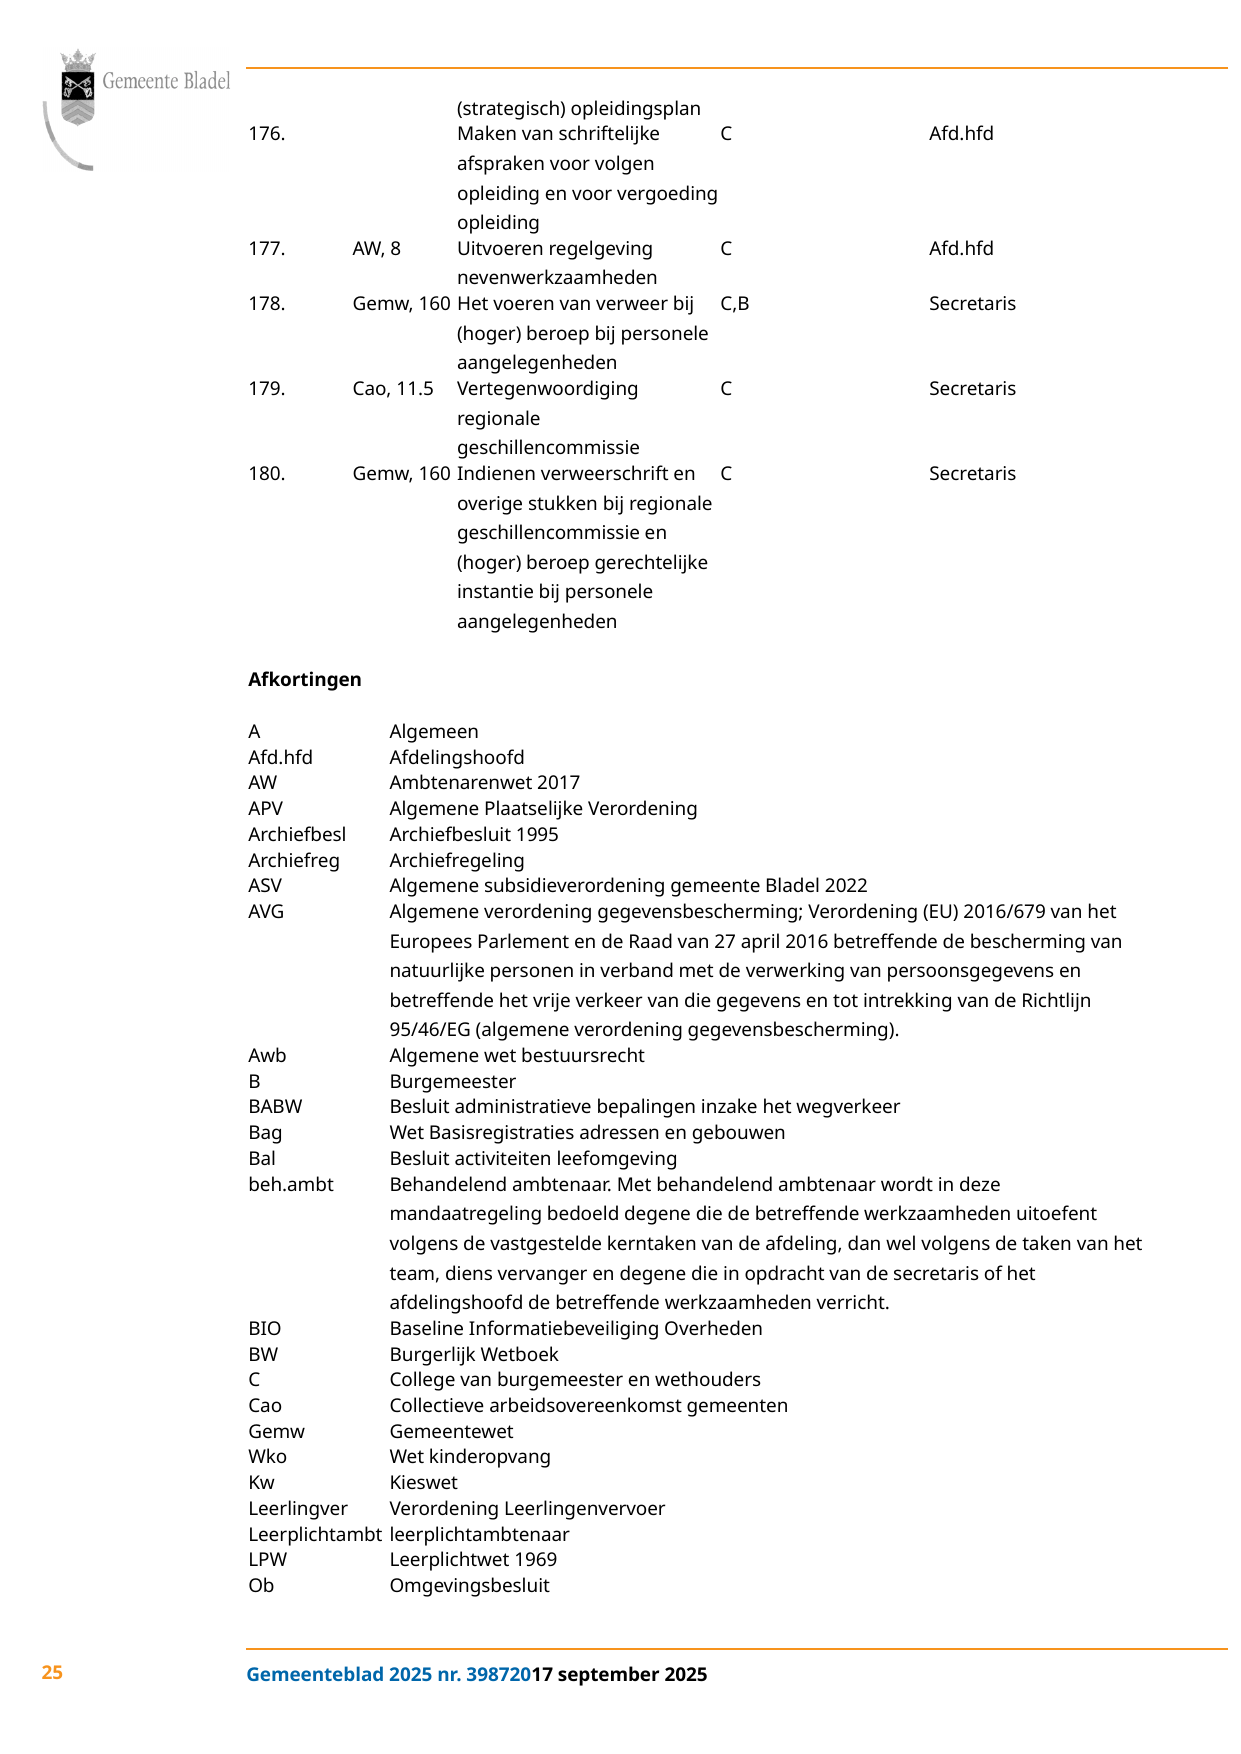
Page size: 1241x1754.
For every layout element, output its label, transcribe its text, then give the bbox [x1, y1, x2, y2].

table_cell [1034, 121, 1152, 235]
table_cell Bal [248, 1145, 389, 1171]
table_cell Secretaris [929, 290, 1033, 375]
table_cell Vertegenwoordiging regionale geschillencommissie [457, 375, 720, 460]
table_cell Wko [248, 1444, 389, 1469]
table_cell Omgevingsbesluit [389, 1572, 1152, 1598]
table_cell BABW [248, 1094, 389, 1119]
table_cell Afd.hfd [929, 121, 1033, 235]
table_cell APV [248, 795, 389, 821]
table_cell BIO [248, 1315, 389, 1341]
table_cell Kw [248, 1469, 389, 1495]
table_cell AW, 8 [353, 235, 457, 290]
table_cell AVG [248, 898, 389, 1042]
table_cell [248, 693, 389, 718]
table_cell [825, 95, 929, 121]
table_cell Gemw, 160 [353, 290, 457, 375]
table_cell Algemene wet bestuursrecht [389, 1042, 1152, 1068]
table_cell Archiefreg [248, 847, 389, 872]
table_cell [825, 290, 929, 375]
table_cell ASV [248, 873, 389, 898]
table_header [389, 667, 1152, 692]
table_cell Bag [248, 1120, 389, 1145]
table_cell LPW [248, 1547, 389, 1572]
table_cell Afd.hfd [929, 235, 1033, 290]
table_cell C [720, 460, 825, 634]
table_cell 179. [248, 375, 352, 460]
table_cell [1034, 95, 1152, 121]
table_cell Algemene subsidieverordening gemeente Bladel 2022 [389, 873, 1152, 898]
table_cell Algemene Plaatselijke Verordening [389, 795, 1152, 821]
table_cell [1034, 460, 1152, 634]
table_cell Ambtenarenwet 2017 [389, 770, 1152, 795]
table_cell AW [248, 770, 389, 795]
table_cell 176. [248, 121, 352, 235]
table_cell Kieswet [389, 1469, 1152, 1495]
table_cell [353, 95, 457, 121]
table_cell C,B [720, 290, 825, 375]
picture [41, 47, 231, 172]
table_cell Algemeen [389, 718, 1152, 744]
table_cell BW [248, 1341, 389, 1366]
table_cell Leerplichtwet 1969 [389, 1547, 1152, 1572]
table_cell College van burgemeester en wethouders [389, 1366, 1152, 1392]
table_cell [1034, 290, 1152, 375]
table_cell Wet kinderopvang [389, 1444, 1152, 1469]
table_cell [825, 235, 929, 290]
table_cell [353, 121, 457, 235]
table_cell C [720, 235, 825, 290]
table_cell [825, 375, 929, 460]
table_cell C [720, 121, 825, 235]
table_cell Gemeentewet [389, 1418, 1152, 1444]
table_cell [389, 693, 1152, 718]
table_cell Verordening Leerlingenvervoer [389, 1495, 1152, 1521]
table_cell Baseline Informatiebeveiliging Overheden [389, 1315, 1152, 1341]
table_cell Gemw [248, 1418, 389, 1444]
table_cell Indienen verweerschrift en overige stukken bij regionale geschillencommissie en (hoger) beroep gerechtelijke instantie bij personele aangelegenheden [457, 460, 720, 634]
table_cell Collectieve arbeidsovereenkomst gemeenten [389, 1392, 1152, 1418]
table_header Afkortingen [248, 667, 389, 692]
table_cell 178. [248, 290, 352, 375]
table_cell Het voeren van verweer bij (hoger) beroep bij personele aangelegenheden [457, 290, 720, 375]
table_cell (strategisch) opleidingsplan [457, 95, 720, 121]
table_cell Leerlingver [248, 1495, 389, 1521]
table_cell Archiefregeling [389, 847, 1152, 872]
table_cell B [248, 1068, 389, 1094]
table_cell [248, 95, 352, 121]
table_cell Maken van schriftelijke afspraken voor volgen opleiding en voor vergoeding opleiding [457, 121, 720, 235]
table_cell Secretaris [929, 375, 1033, 460]
table_cell [825, 460, 929, 634]
table_cell leerplichtambtenaar [389, 1521, 1152, 1547]
table_cell Uitvoeren regelgeving nevenwerkzaamheden [457, 235, 720, 290]
table_cell 177. [248, 235, 352, 290]
table_cell [825, 121, 929, 235]
table_cell Behandelend ambtenaar. Met behandelend ambtenaar wordt in deze mandaatregeling bedoeld degene die de betreffende werkzaamheden uitoefent volgens de vastgestelde kerntaken van de afdeling, dan wel volgens de taken van het team, diens vervanger en degene die in opdracht van de secretaris of het afdelingshoofd de betreffende werkzaamheden verricht. [389, 1171, 1152, 1315]
table_cell Archiefbesluit 1995 [389, 821, 1152, 847]
table_cell Leerplichtambt [248, 1521, 389, 1547]
table_cell [1034, 235, 1152, 290]
table_cell Besluit activiteiten leefomgeving [389, 1145, 1152, 1171]
table_cell C [720, 375, 825, 460]
table_cell Cao [248, 1392, 389, 1418]
table_cell Afd.hfd [248, 744, 389, 769]
table_cell Afdelingshoofd [389, 744, 1152, 769]
table_cell A [248, 718, 389, 744]
table_cell Algemene verordening gegevensbescherming; Verordening (EU) 2016/679 van het Europees Parlement en de Raad van 27 april 2016 betreffende de bescherming van natuurlijke personen in verband met de verwerking van persoonsgegevens en betreffende het vrije verkeer van die gegevens en tot intrekking van de Richtlijn 95/46/EG (algemene verordening gegevensbescherming). [389, 898, 1152, 1042]
table_cell Secretaris [929, 460, 1033, 634]
table_cell beh.ambt [248, 1171, 389, 1315]
table_cell Burgerlijk Wetboek [389, 1341, 1152, 1366]
table_cell [720, 95, 825, 121]
table_cell [1034, 375, 1152, 460]
table_cell Besluit administratieve bepalingen inzake het wegverkeer [389, 1094, 1152, 1119]
table_cell Cao, 11.5 [353, 375, 457, 460]
table_cell 180. [248, 460, 352, 634]
table_cell Awb [248, 1042, 389, 1068]
table_cell Wet Basisregistraties adressen en gebouwen [389, 1120, 1152, 1145]
table_cell [929, 95, 1033, 121]
table_cell Archiefbesl [248, 821, 389, 847]
table_cell Gemw, 160 [353, 460, 457, 634]
table_cell Burgemeester [389, 1068, 1152, 1094]
table_cell C [248, 1366, 389, 1392]
table_cell Ob [248, 1572, 389, 1598]
